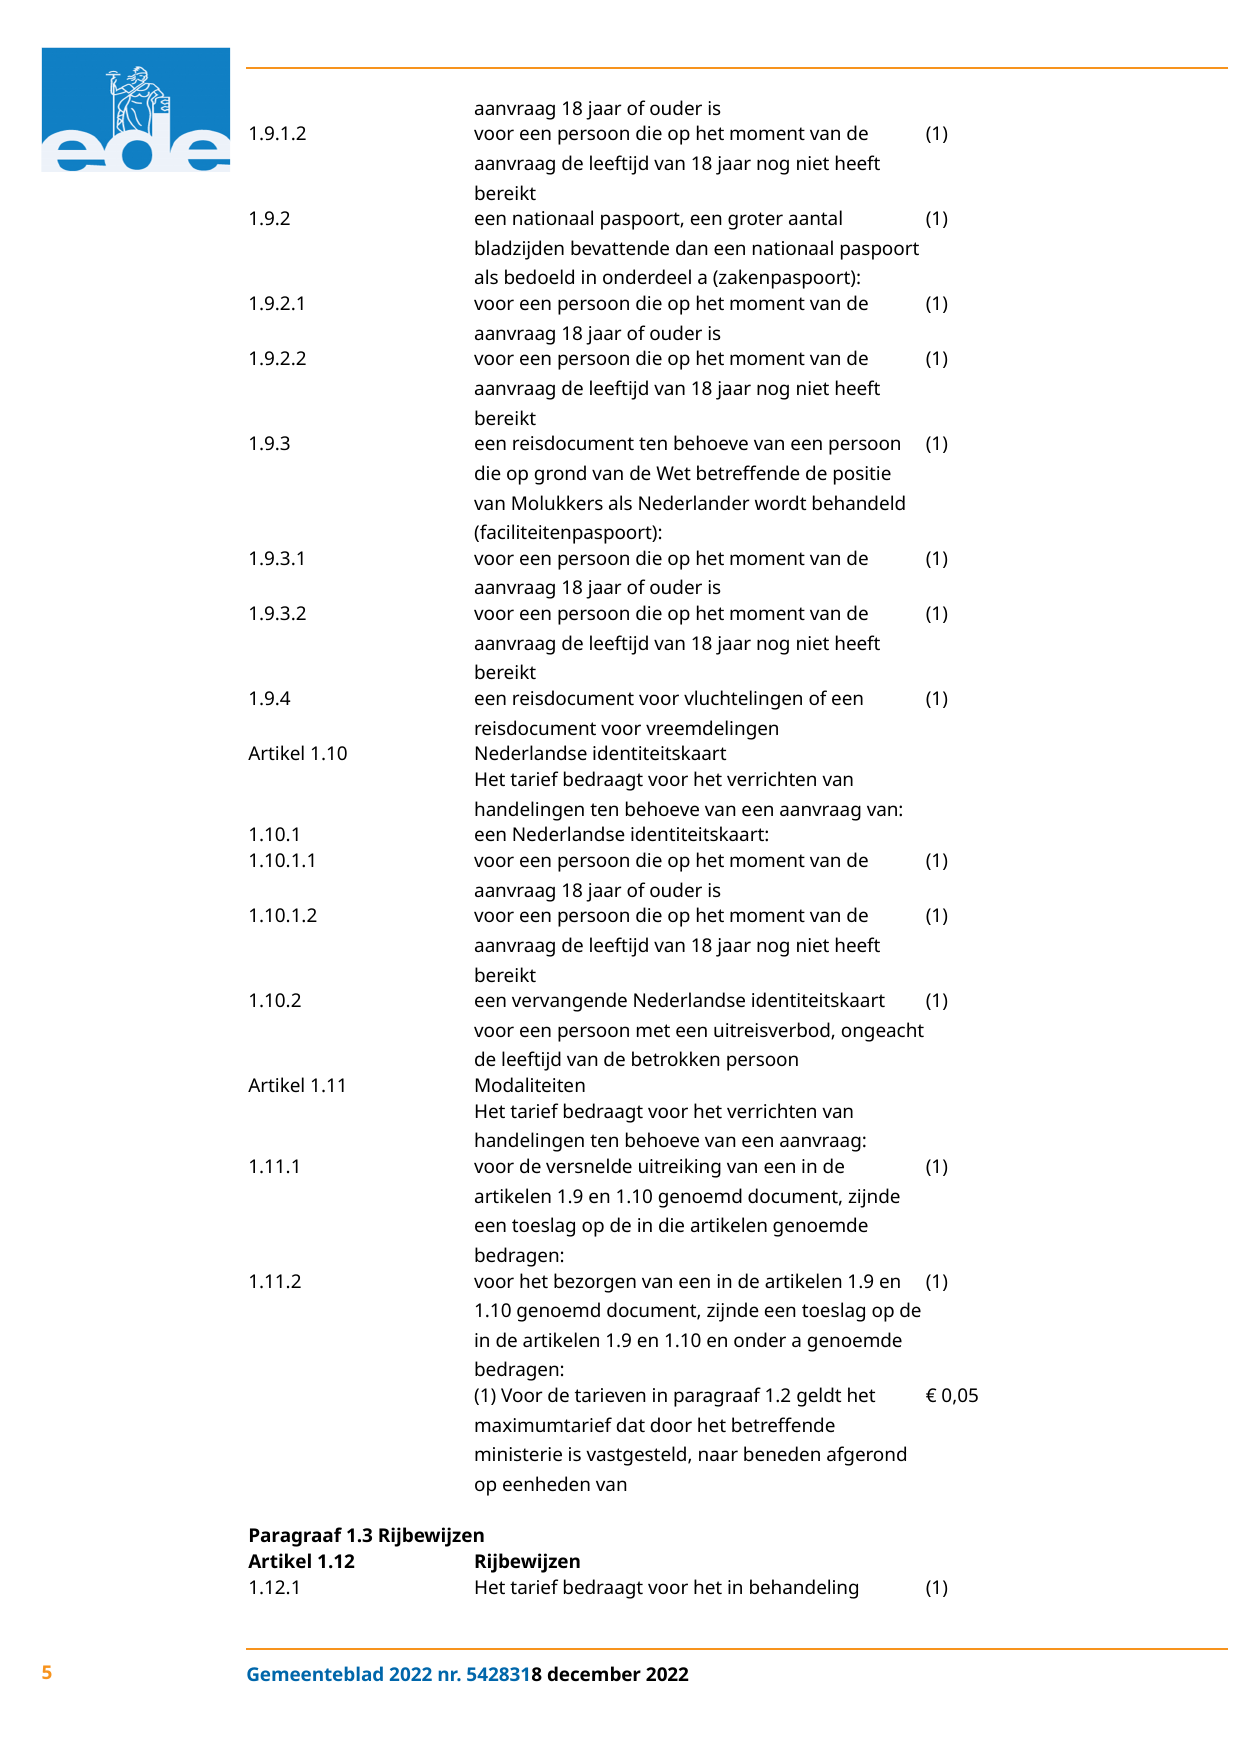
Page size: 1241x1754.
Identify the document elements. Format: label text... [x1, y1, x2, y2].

table_cell Rijbewijzen [474, 1548, 926, 1574]
table_cell 1.10.2 [248, 988, 474, 1072]
table_cell een reisdocument voor vluchtelingen of een reisdocument voor vreemdelingen [474, 685, 926, 741]
table_cell [926, 1073, 1152, 1098]
table_cell Paragraaf 1.3 Rijbewijzen [248, 1523, 926, 1548]
table_cell [926, 766, 1152, 822]
table_cell 1.10.1.1 [248, 847, 474, 903]
table_cell Het tarief bedraagt voor het verrichten van handelingen ten behoeve van een aanvraag van: [474, 766, 926, 822]
table_cell (1) [926, 1154, 1152, 1268]
table_cell (1) [926, 988, 1152, 1072]
table_cell (1) [926, 847, 1152, 903]
table_cell [248, 766, 474, 822]
table_cell [248, 1497, 474, 1523]
table_cell (1) [926, 685, 1152, 741]
table_cell voor het bezorgen van een in de artikelen 1.9 en 1.10 genoemd document, zijnde een toeslag op de in de artikelen 1.9 en 1.10 en onder a genoemde bedragen: [474, 1268, 926, 1382]
table_cell 1.10.1 [248, 822, 474, 847]
table_cell 1.9.2.1 [248, 290, 474, 346]
table_cell [926, 95, 1152, 121]
table_cell een reisdocument ten behoeve van een persoon die op grond van de Wet betreffende de positie van Molukkers als Nederlander wordt behandeld (faciliteitenpaspoort): [474, 431, 926, 545]
table_cell (1) [926, 205, 1152, 290]
table_cell een vervangende Nederlandse identiteitskaart voor een persoon met een uitreisverbod, ongeacht de leeftijd van de betrokken persoon [474, 988, 926, 1072]
table_cell (1) [926, 545, 1152, 600]
table_cell (1) [926, 600, 1152, 685]
table_cell Artikel 1.12 [248, 1548, 474, 1574]
table_cell [926, 822, 1152, 847]
table_cell (1) [926, 121, 1152, 205]
table_cell [926, 741, 1152, 766]
table_cell voor de versnelde uitreiking van een in de artikelen 1.9 en 1.10 genoemd document, zijnde een toeslag op de in die artikelen genoemde bedragen: [474, 1154, 926, 1268]
table_cell [474, 1497, 926, 1523]
table_cell [926, 1098, 1152, 1153]
table_cell € 0,05 [926, 1383, 1152, 1497]
table_cell (1) [926, 290, 1152, 346]
table_cell voor een persoon die op het moment van de aanvraag de leeftijd van 18 jaar nog niet heeft bereikt [474, 346, 926, 431]
table_cell 1.10.1.2 [248, 903, 474, 987]
table_cell 1.9.3.2 [248, 600, 474, 685]
table_cell Artikel 1.11 [248, 1073, 474, 1098]
table_cell [248, 1383, 474, 1497]
table_cell 1.11.2 [248, 1268, 474, 1382]
table_cell Het tarief bedraagt voor het in behandeling [474, 1574, 926, 1600]
table_cell (1) [926, 431, 1152, 545]
table_cell voor een persoon die op het moment van de aanvraag 18 jaar of ouder is [474, 290, 926, 346]
table_cell (1) Voor de tarieven in paragraaf 1.2 geldt het maximumtarief dat door het betreffende ministerie is vastgesteld, naar beneden afgerond op eenheden van [474, 1383, 926, 1497]
table_cell 1.11.1 [248, 1154, 474, 1268]
table_cell voor een persoon die op het moment van de aanvraag 18 jaar of ouder is [474, 847, 926, 903]
table_cell 1.9.2 [248, 205, 474, 290]
table_cell [926, 1497, 1152, 1523]
table_cell 1.12.1 [248, 1574, 474, 1600]
table_cell 1.9.4 [248, 685, 474, 741]
table_cell Het tarief bedraagt voor het verrichten van handelingen ten behoeve van een aanvraag: [474, 1098, 926, 1153]
table_cell Artikel 1.10 [248, 741, 474, 766]
table_cell 1.9.1.2 [248, 121, 474, 205]
table_cell [926, 1548, 1152, 1574]
table_cell een Nederlandse identiteitskaart: [474, 822, 926, 847]
table_cell (1) [926, 346, 1152, 431]
table_cell voor een persoon die op het moment van de aanvraag de leeftijd van 18 jaar nog niet heeft bereikt [474, 121, 926, 205]
table_cell (1) [926, 903, 1152, 987]
table_cell voor een persoon die op het moment van de aanvraag de leeftijd van 18 jaar nog niet heeft bereikt [474, 600, 926, 685]
table_cell aanvraag 18 jaar of ouder is [474, 95, 926, 121]
table_cell [248, 95, 474, 121]
table_cell 1.9.2.2 [248, 346, 474, 431]
table_cell [926, 1523, 1152, 1548]
table_cell 1.9.3 [248, 431, 474, 545]
table_cell 1.9.3.1 [248, 545, 474, 600]
table_cell voor een persoon die op het moment van de aanvraag 18 jaar of ouder is [474, 545, 926, 600]
table_cell (1) [926, 1574, 1152, 1600]
table_cell Nederlandse identiteitskaart [474, 741, 926, 766]
table_cell Modaliteiten [474, 1073, 926, 1098]
table_cell voor een persoon die op het moment van de aanvraag de leeftijd van 18 jaar nog niet heeft bereikt [474, 903, 926, 987]
table_cell (1) [926, 1268, 1152, 1382]
table_cell een nationaal paspoort, een groter aantal bladzijden bevattende dan een nationaal paspoort als bedoeld in onderdeel a (zakenpaspoort): [474, 205, 926, 290]
table_cell [248, 1098, 474, 1153]
picture [41, 47, 231, 172]
